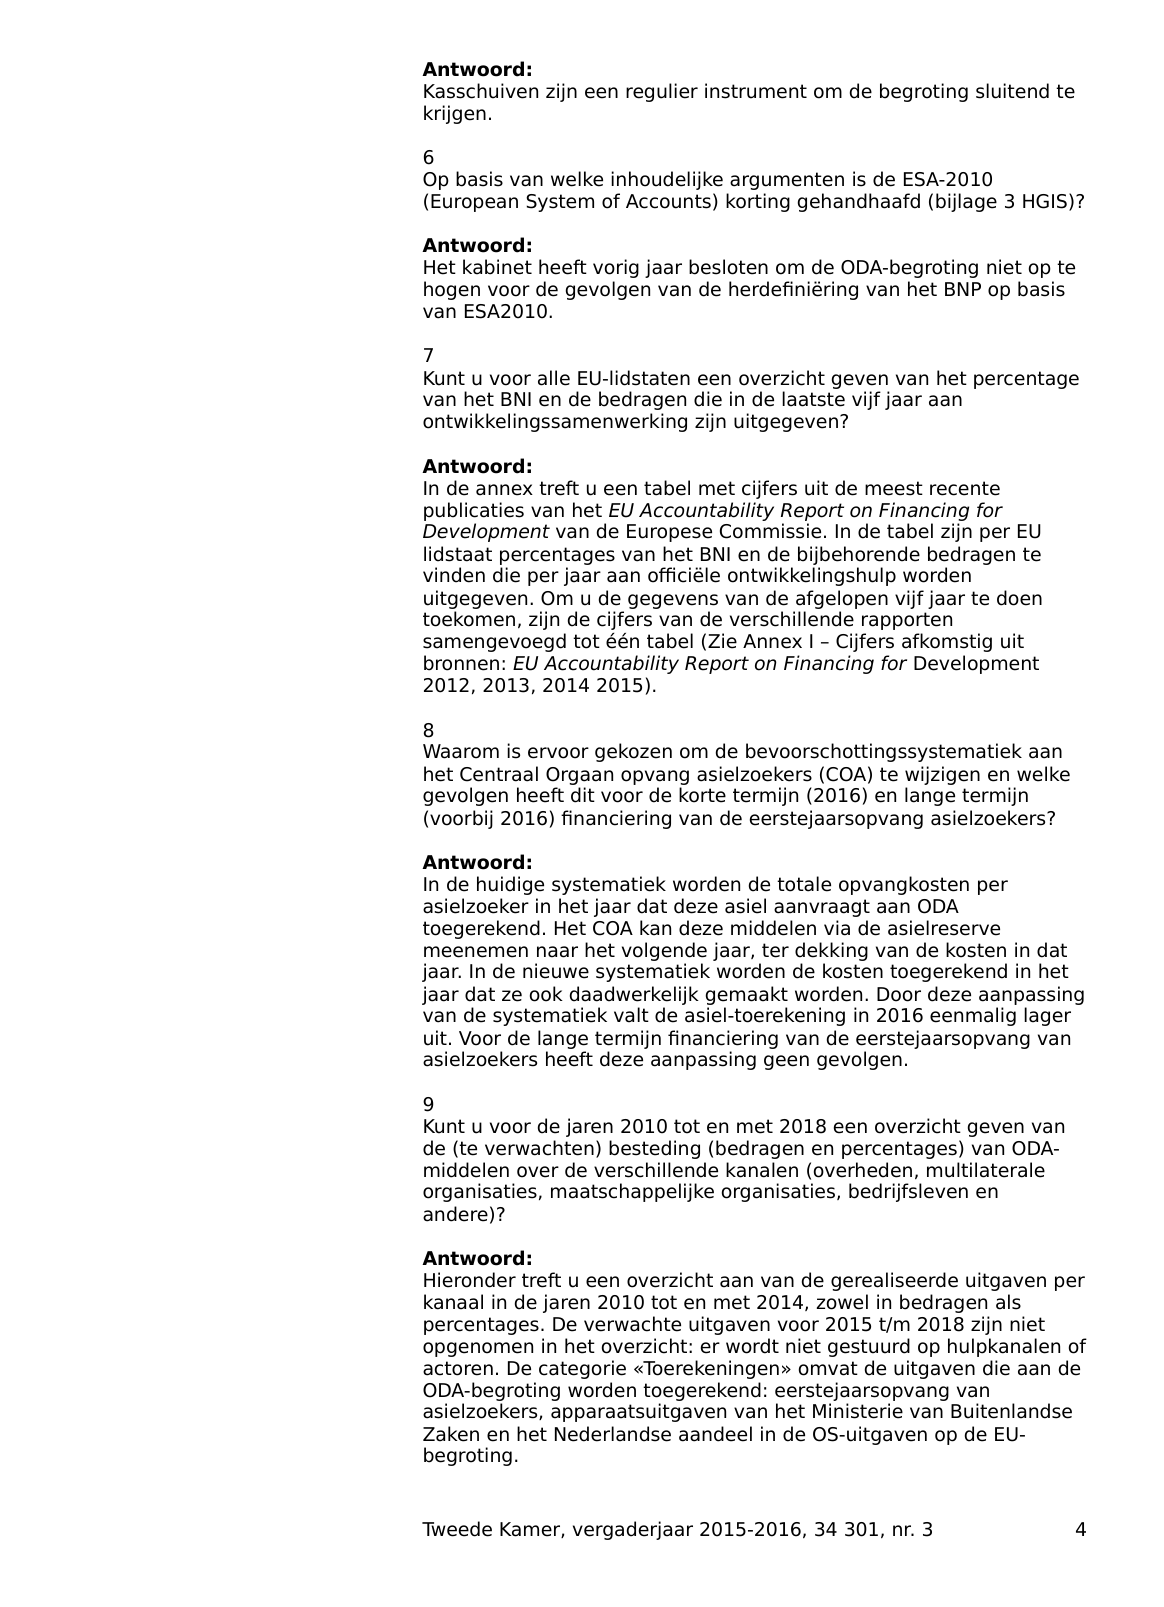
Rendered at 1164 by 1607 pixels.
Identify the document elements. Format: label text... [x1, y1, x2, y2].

text 6 [422, 147, 1087, 169]
text 8 [422, 719, 1087, 741]
text Antwoord: [422, 235, 1087, 257]
text In de huidige systematiek worden de totale opvangkosten per asielzoeker in het jaar dat deze asiel aanvraagt aan ODA toegerekend. Het COA kan deze middelen via de asielreserve meenemen naar het volgende jaar, ter dekking van de kosten in dat jaar. In de nieuwe systematiek worden de kosten toegerekend in het jaar dat ze ook daadwerkelijk gemaakt worden. Door deze aanpassing van de systematiek valt de asiel-toerekening in 2016 eenmalig lager uit. Voor de lange termijn financiering van de eerstejaarsopvang van asielzoekers heeft deze aanpassing geen gevolgen. [422, 873, 1087, 1071]
text Kunt u voor de jaren 2010 tot en met 2018 een overzicht geven van de (te verwachten) besteding (bedragen en percentages) van ODA-middelen over de verschillende kanalen (overheden, multilaterale organisaties, maatschappelijke organisaties, bedrijfsleven en andere)? [422, 1116, 1087, 1225]
text 7 [422, 345, 1087, 367]
text Antwoord: [422, 456, 1087, 477]
text 9 [422, 1093, 1087, 1116]
text Kasschuiven zijn een regulier instrument om de begroting sluitend te krijgen. [422, 81, 1087, 125]
text Antwoord: [422, 1248, 1087, 1269]
text Antwoord: [422, 852, 1087, 873]
text Kunt u voor alle EU-lidstaten een overzicht geven van het percentage van het BNI en de bedragen die in de laatste vijf jaar aan ontwikkelingssamenwerking zijn uitgegeven? [422, 367, 1087, 433]
text Op basis van welke inhoudelijke argumenten is de ESA-2010 (European System of Accounts) korting gehandhaafd (bijlage 3 HGIS)? [422, 169, 1087, 213]
text Waarom is ervoor gekozen om de bevoorschottingssystematiek aan het Centraal Orgaan opvang asielzoekers (COA) te wijzigen en welke gevolgen heeft dit voor de korte termijn (2016) en lange termijn (voorbij 2016) financiering van de eerstejaarsopvang asielzoekers? [422, 741, 1087, 829]
text Hieronder treft u een overzicht aan van de gerealiseerde uitgaven per kanaal in de jaren 2010 tot en met 2014, zowel in bedragen als percentages. De verwachte uitgaven voor 2015 t/m 2018 zijn niet opgenomen in het overzicht: er wordt niet gestuurd op hulpkanalen of actoren. De categorie «Toerekeningen» omvat de uitgaven die aan de ODA-begroting worden toegerekend: eerstejaarsopvang van asielzoekers, apparaatsuitgaven van het Ministerie van Buitenlandse Zaken en het Nederlandse aandeel in de OS-uitgaven op de EU-begroting. [422, 1269, 1087, 1467]
text In de annex treft u een tabel met cijfers uit de meest recente publicaties van het EU Accountability Report on Financing for Development van de Europese Commissie. In de tabel zijn per EU lidstaat percentages van het BNI en de bijbehorende bedragen te vinden die per jaar aan officiële ontwikkelingshulp worden uitgegeven. Om u de gegevens van de afgelopen vijf jaar te doen toekomen, zijn de cijfers van de verschillende rapporten samengevoegd tot één tabel (Zie Annex I – Cijfers afkomstig uit bronnen: EU Accountability Report on Financing for Development 2012, 2013, 2014 2015). [422, 477, 1087, 697]
text Het kabinet heeft vorig jaar besloten om de ODA-begroting niet op te hogen voor de gevolgen van de herdefiniëring van het BNP op basis van ESA2010. [422, 257, 1087, 323]
text Antwoord: [422, 59, 1087, 81]
